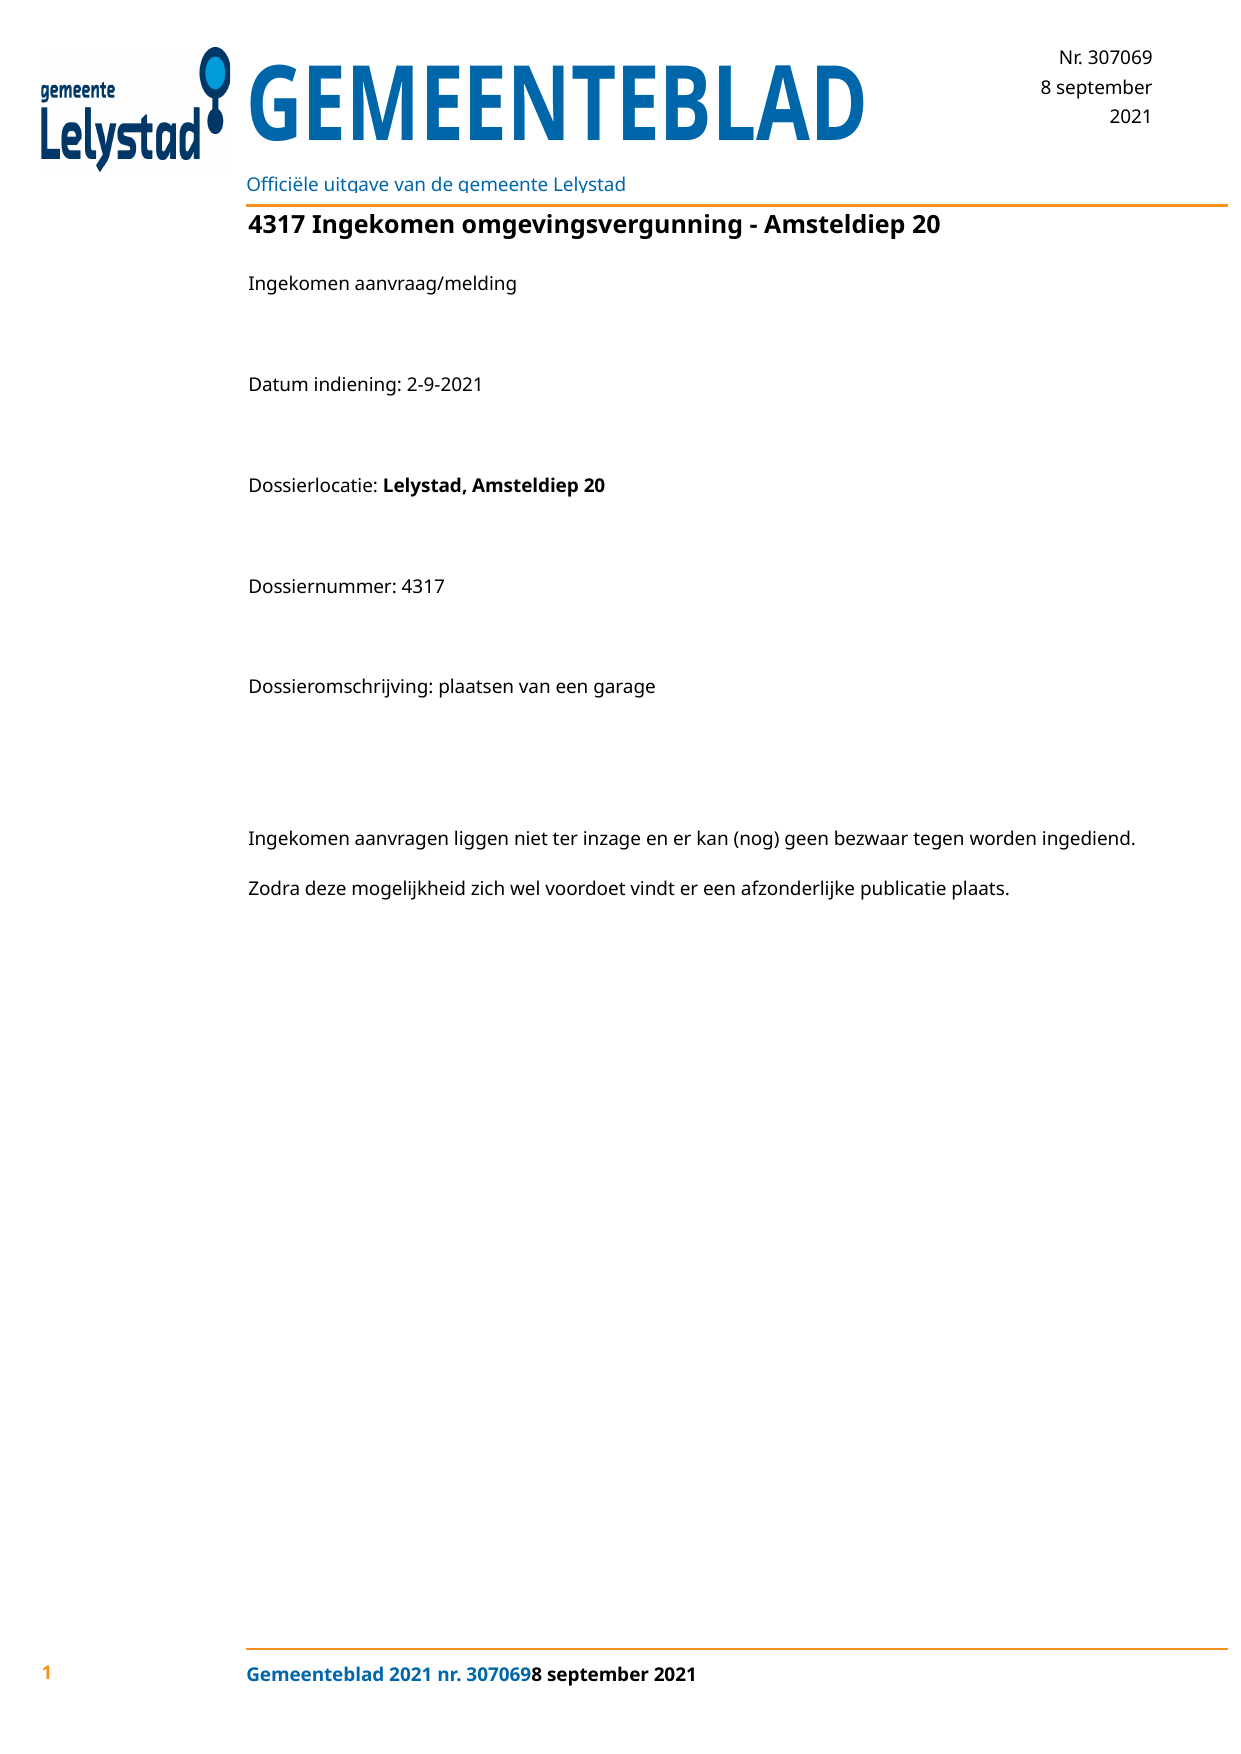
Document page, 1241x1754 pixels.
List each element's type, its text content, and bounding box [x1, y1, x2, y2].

text Ingekomen aanvragen liggen niet ter inzage en er kan (nog) geen bezwaar tegen worden ingediend. [248, 825, 1152, 851]
picture [41, 47, 231, 172]
text Zodra deze mogelijkheid zich wel voordoet vindt er een afzonderlijke publicatie plaats. [248, 875, 1152, 901]
text 4317 Ingekomen omgevingsvergunning - Amsteldiep 20 [248, 207, 1152, 241]
text Datum indiening: 2-9-2021 [248, 371, 1152, 397]
text Dossieromschrijving: plaatsen van een garage [248, 674, 1152, 699]
text Ingekomen aanvraag/melding [248, 270, 1152, 296]
text Dossiernummer: 4317 [248, 573, 1152, 598]
text Dossierlocatie: Lelystad, Amsteldiep 20 [248, 472, 1152, 498]
